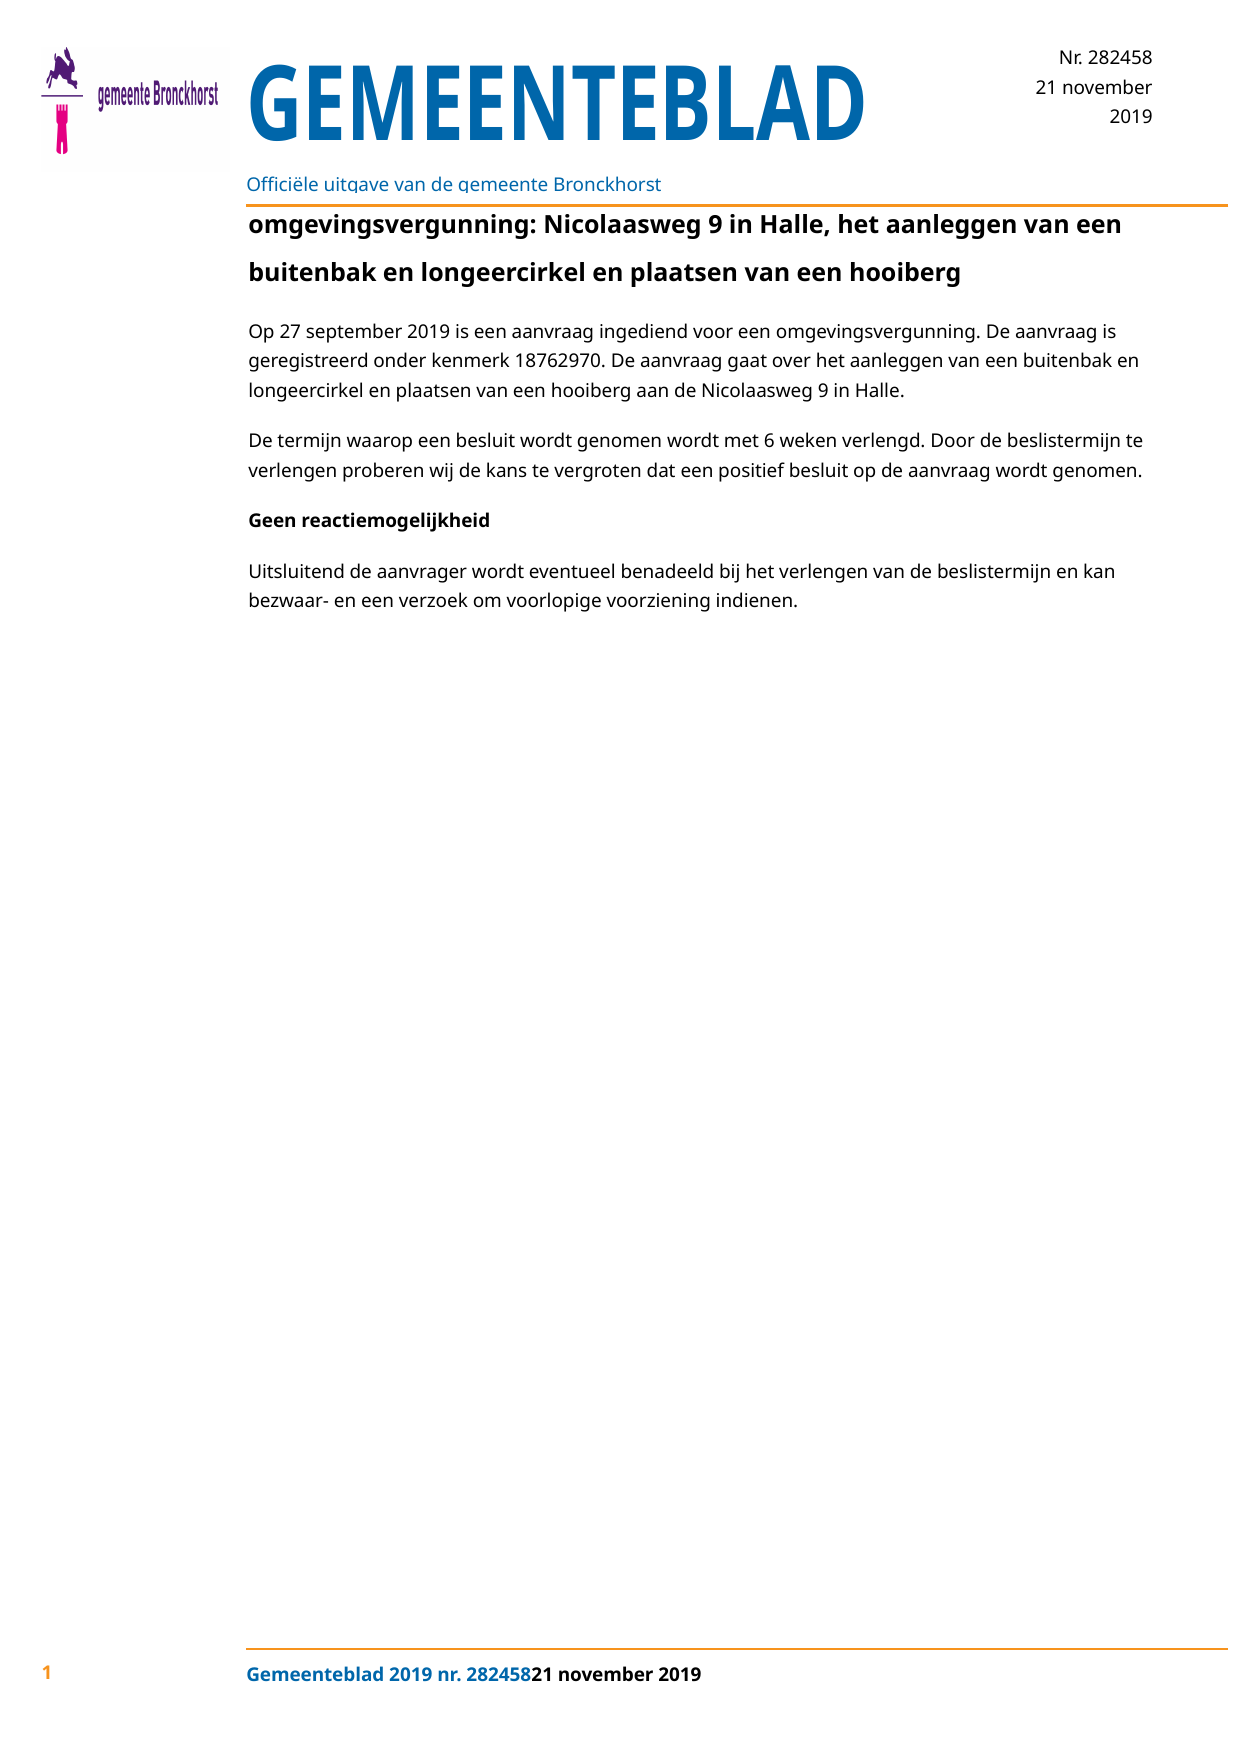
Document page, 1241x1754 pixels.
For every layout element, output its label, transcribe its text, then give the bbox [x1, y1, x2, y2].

text Geen reactiemogelijkheid [248, 507, 1152, 533]
text Op 27 september 2019 is een aanvraag ingediend voor een omgevingsvergunning. De aanvraag is geregistreerd onder kenmerk 18762970. De aanvraag gaat over het aanleggen van een buitenbak en longeercirkel en plaatsen van een hooiberg aan de Nicolaasweg 9 in Halle. [248, 318, 1152, 403]
text De termijn waarop een besluit wordt genomen wordt met 6 weken verlengd. Door de beslistermijn te verlengen proberen wij de kans te vergroten dat een positief besluit op de aanvraag wordt genomen. [248, 427, 1152, 483]
text Uitsluitend de aanvrager wordt eventueel benadeeld bij het verlengen van de beslistermijn en kan bezwaar- en een verzoek om voorlopige voorziening indienen. [248, 558, 1152, 613]
picture [41, 47, 231, 172]
text omgevingsvergunning: Nicolaasweg 9 in Halle, het aanleggen van een buitenbak en longeercirkel en plaatsen van een hooiberg [248, 207, 1152, 288]
